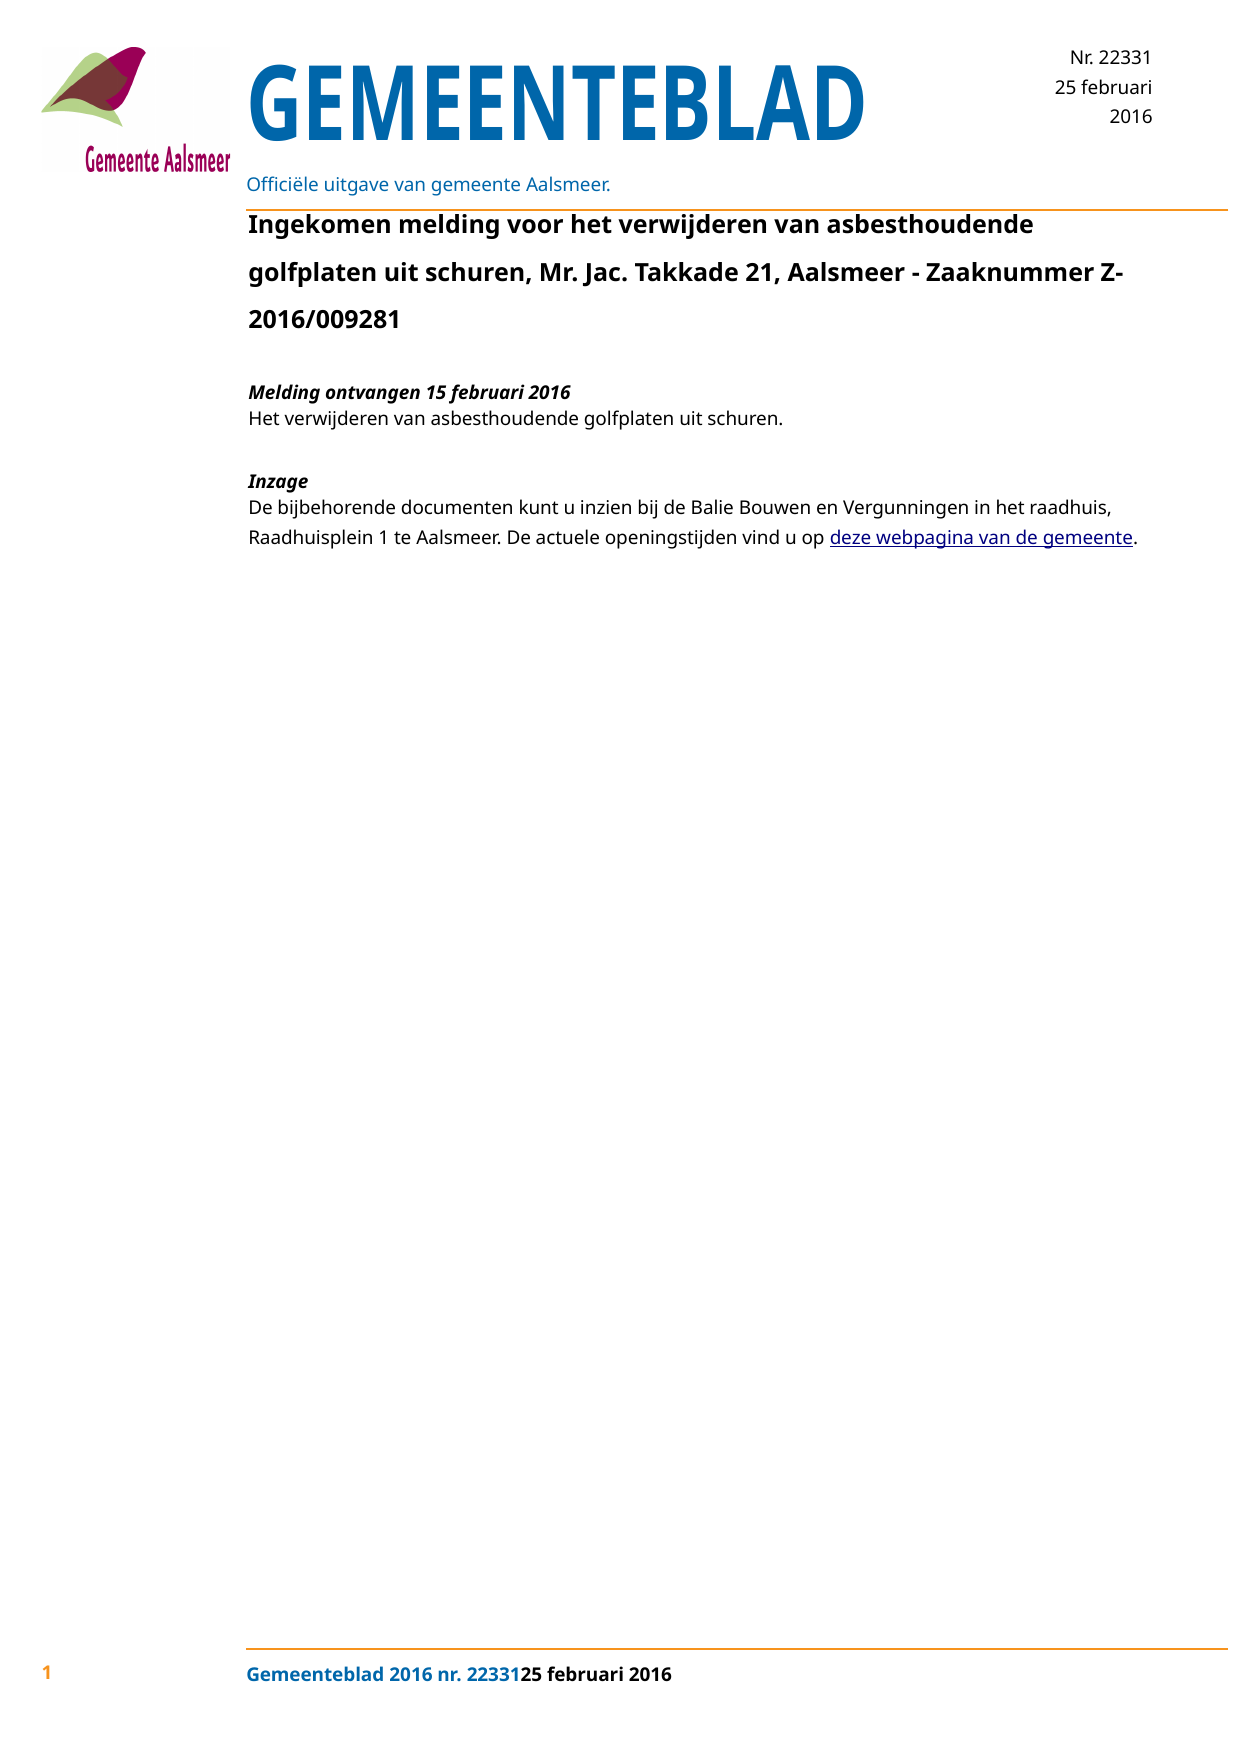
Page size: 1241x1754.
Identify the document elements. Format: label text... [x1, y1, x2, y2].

text Het verwijderen van asbesthoudende golfplaten uit schuren. [248, 405, 1152, 431]
text Inzage [248, 469, 1152, 494]
text Ingekomen melding voor het verwijderen van asbesthoudende golfplaten uit schuren, Mr. Jac. Takkade 21, Aalsmeer - Zaaknummer Z-2016/009281 [248, 211, 1152, 336]
text De bijbehorende documenten kunt u inzien bij de Balie Bouwen en Vergunningen in het raadhuis, Raadhuisplein 1 te Aalsmeer. De actuele openingstijden vind u op deze webpagina van de gemeente. [248, 494, 1152, 550]
text Melding ontvangen 15 februari 2016 [248, 379, 1152, 405]
picture [41, 47, 231, 172]
